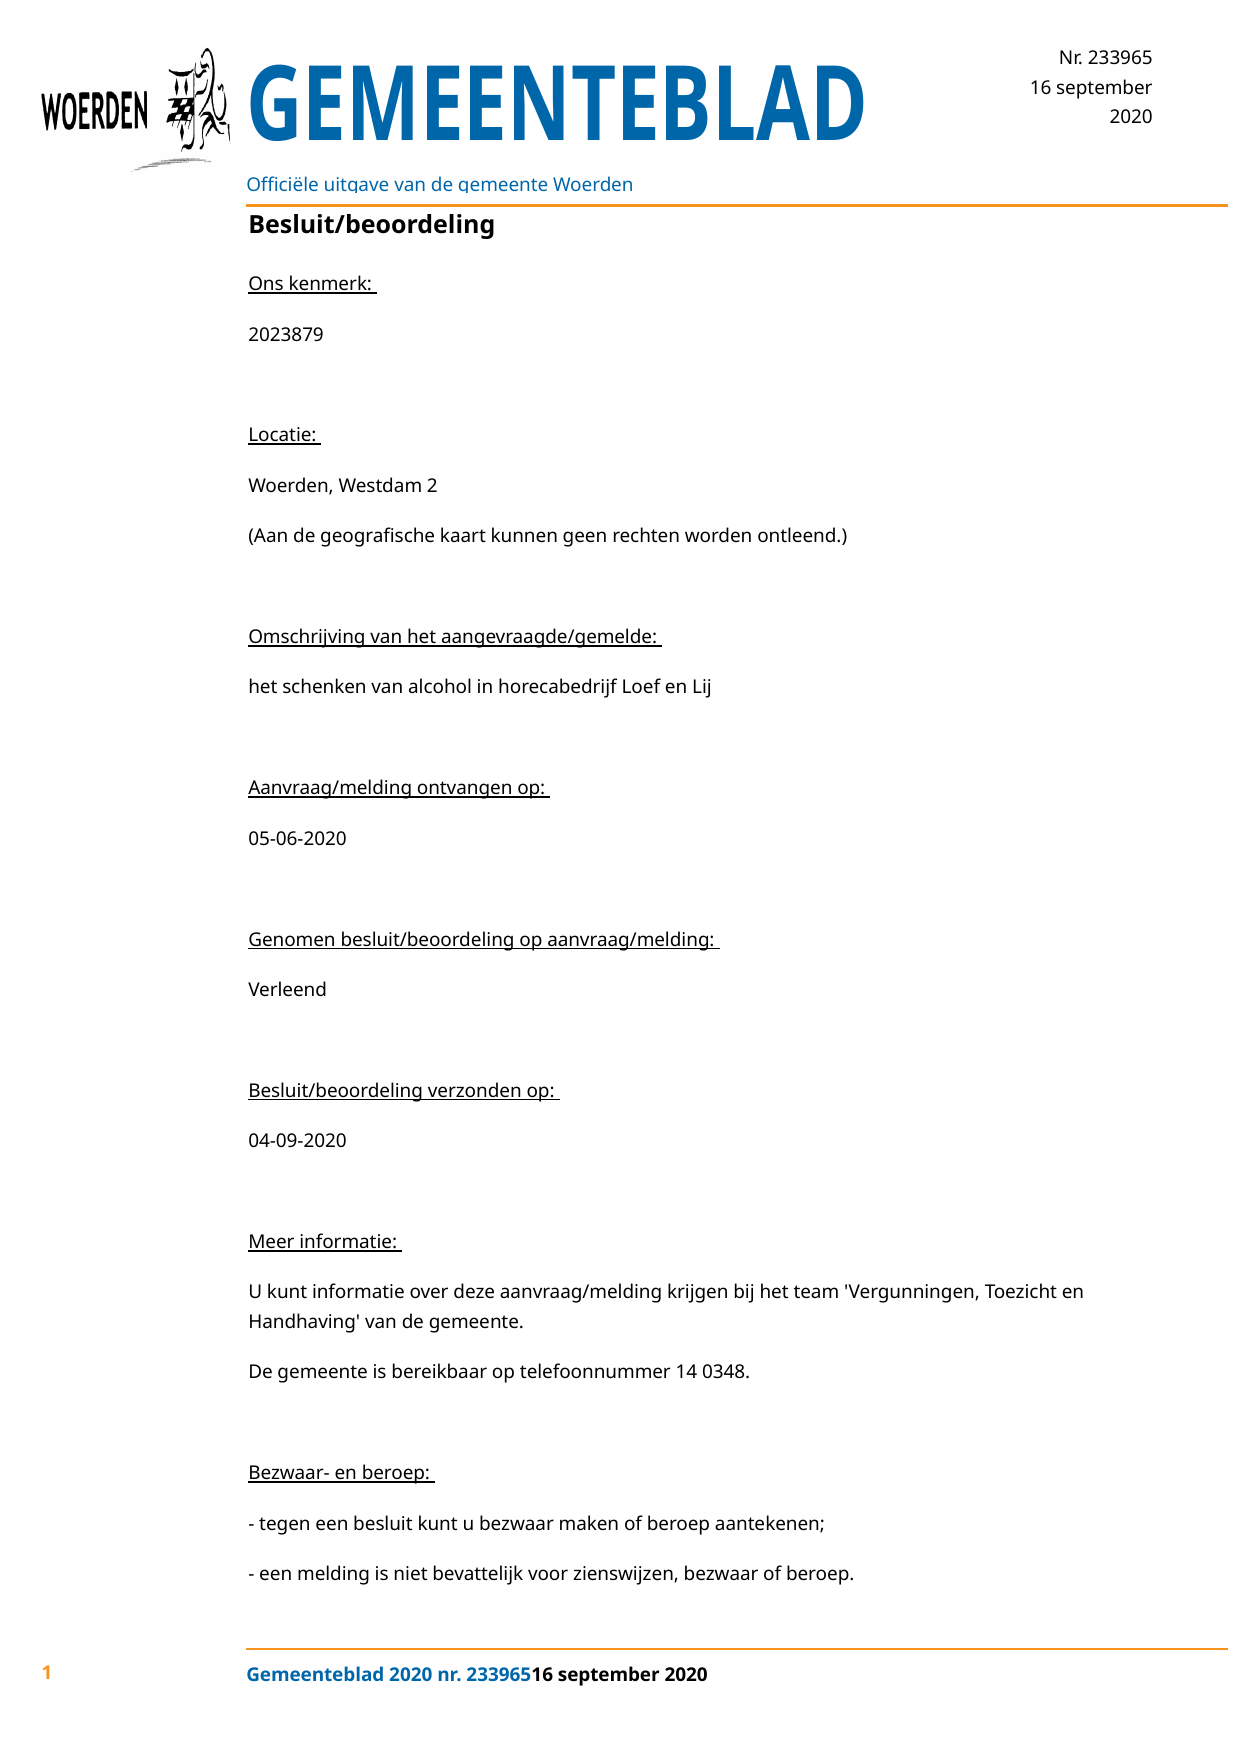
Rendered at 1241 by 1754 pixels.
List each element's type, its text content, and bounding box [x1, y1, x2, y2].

text Besluit/beoordeling verzonden op: [248, 1077, 1152, 1103]
text Woerden, Westdam 2 [248, 472, 1152, 498]
text Bezwaar- en beroep: [248, 1459, 1152, 1485]
text Omschrijving van het aangevraagde/gemelde: [248, 623, 1152, 649]
text Genomen besluit/beoordeling op aanvraag/melding: [248, 926, 1152, 951]
text 04-09-2020 [248, 1127, 1152, 1153]
text Meer informatie: [248, 1228, 1152, 1254]
text Besluit/beoordeling [248, 207, 1152, 241]
text Ons kenmerk: [248, 270, 1152, 296]
text (Aan de geografische kaart kunnen geen rechten worden ontleend.) [248, 522, 1152, 548]
text U kunt informatie over deze aanvraag/melding krijgen bij het team 'Vergunningen, Toezicht en Handhaving' van de gemeente. [248, 1279, 1152, 1334]
text Verleend [248, 976, 1152, 1002]
text 05-06-2020 [248, 825, 1152, 851]
text Aanvraag/melding ontvangen op: [248, 774, 1152, 800]
text De gemeente is bereikbaar op telefoonnummer 14 0348. [248, 1359, 1152, 1384]
text - tegen een besluit kunt u bezwaar maken of beroep aantekenen; [248, 1510, 1152, 1536]
text - een melding is niet bevattelijk voor zienswijzen, bezwaar of beroep. [248, 1560, 1152, 1586]
text 2023879 [248, 321, 1152, 346]
text het schenken van alcohol in horecabedrijf Loef en Lij [248, 674, 1152, 699]
picture [41, 47, 231, 172]
text Locatie: [248, 422, 1152, 447]
